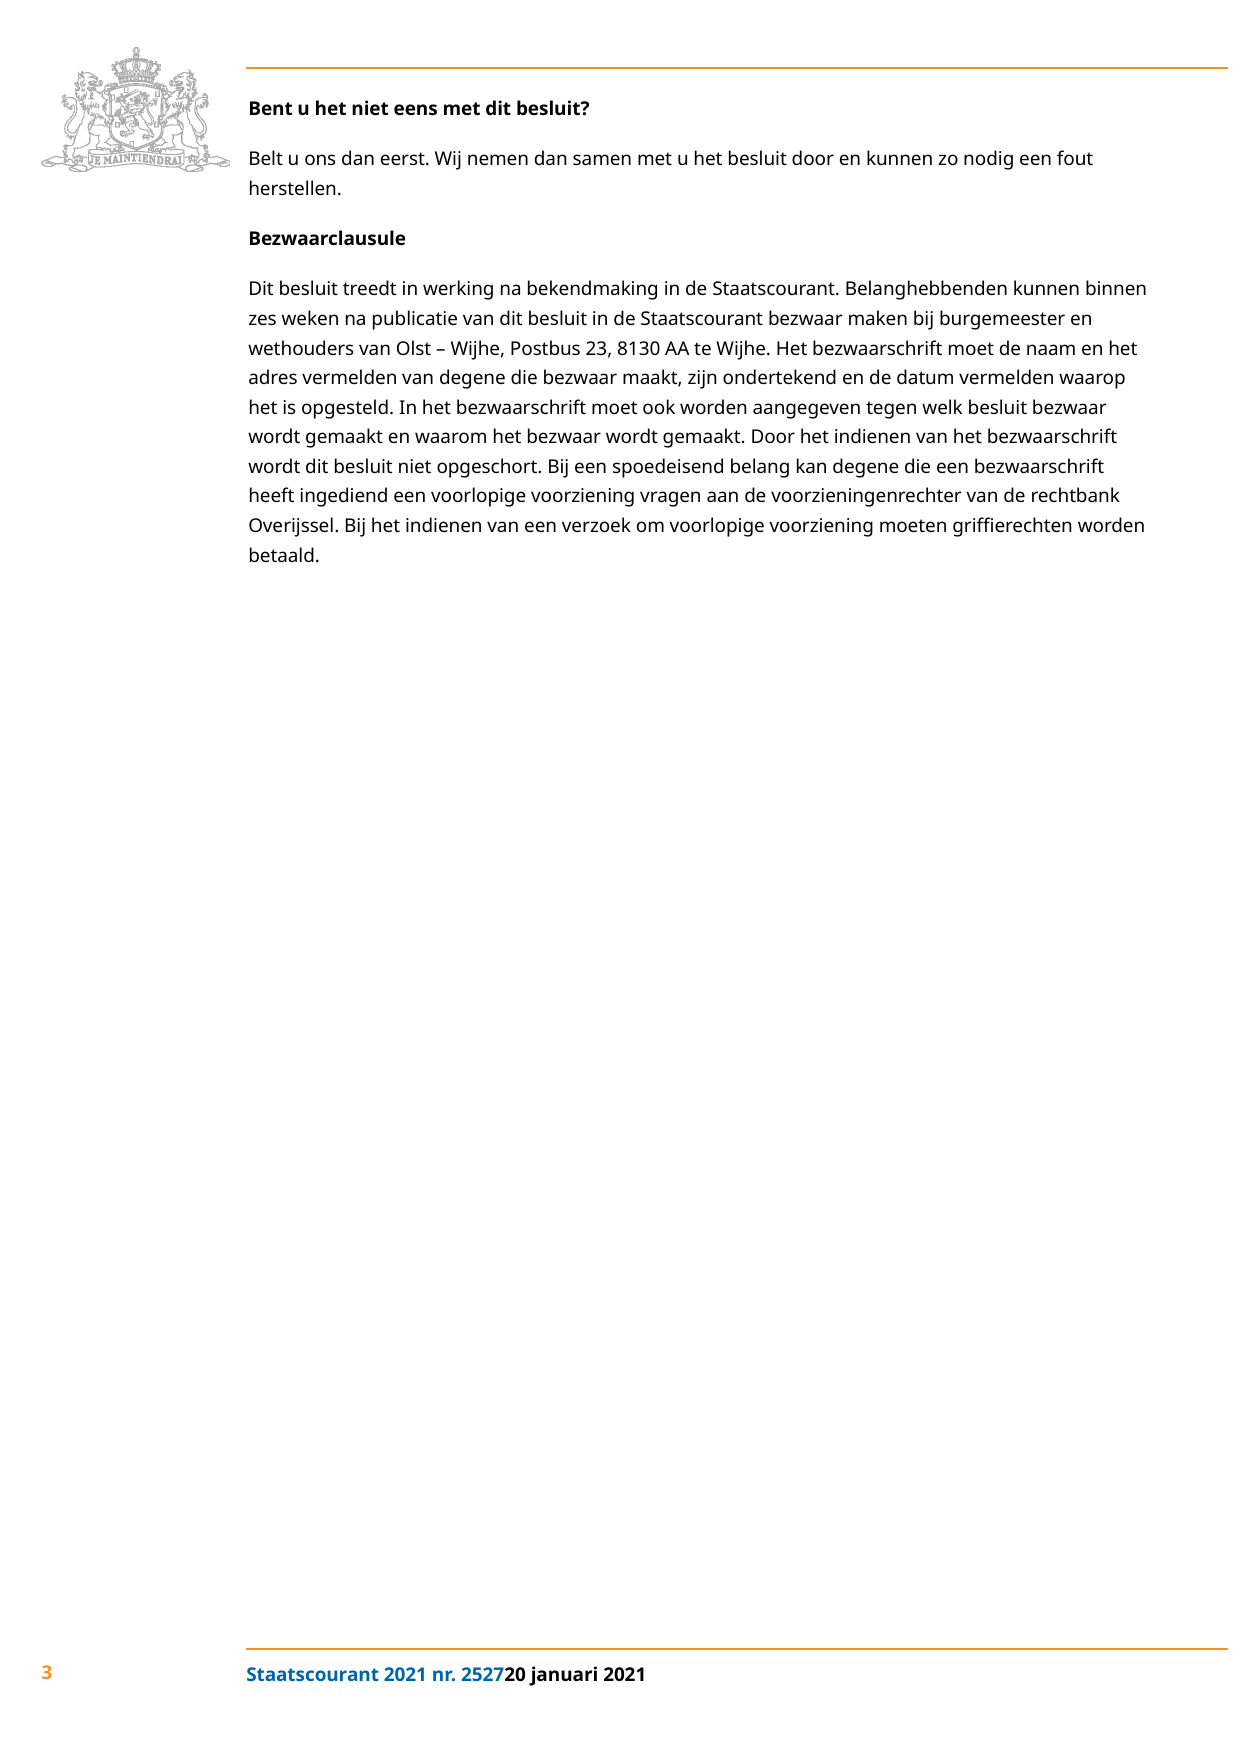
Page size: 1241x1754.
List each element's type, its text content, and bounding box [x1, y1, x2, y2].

text Bent u het niet eens met dit besluit? [248, 95, 1152, 121]
text Dit besluit treedt in werking na bekendmaking in de Staatscourant. Belanghebbenden kunnen binnen zes weken na publicatie van dit besluit in de Staatscourant bezwaar maken bij burgemeester en wethouders van Olst – Wijhe, Postbus 23, 8130 AA te Wijhe. Het bezwaarschrift moet de naam en het adres vermelden van degene die bezwaar maakt, zijn ondertekend en de datum vermelden waarop het is opgesteld. In het bezwaarschrift moet ook worden aangegeven tegen welk besluit bezwaar wordt gemaakt en waarom het bezwaar wordt gemaakt. Door het indienen van het bezwaarschrift wordt dit besluit niet opgeschort. Bij een spoedeisend belang kan degene die een bezwaarschrift heeft ingediend een voorlopige voorziening vragen aan de voorzieningenrechter van de rechtbank Overijssel. Bij het indienen van een verzoek om voorlopige voorziening moeten griffierechten worden betaald. [248, 276, 1152, 568]
picture [41, 47, 231, 172]
text Bezwaarclausule [248, 225, 1152, 251]
text Belt u ons dan eerst. Wij nemen dan samen met u het besluit door en kunnen zo nodig een fout herstellen. [248, 145, 1152, 201]
